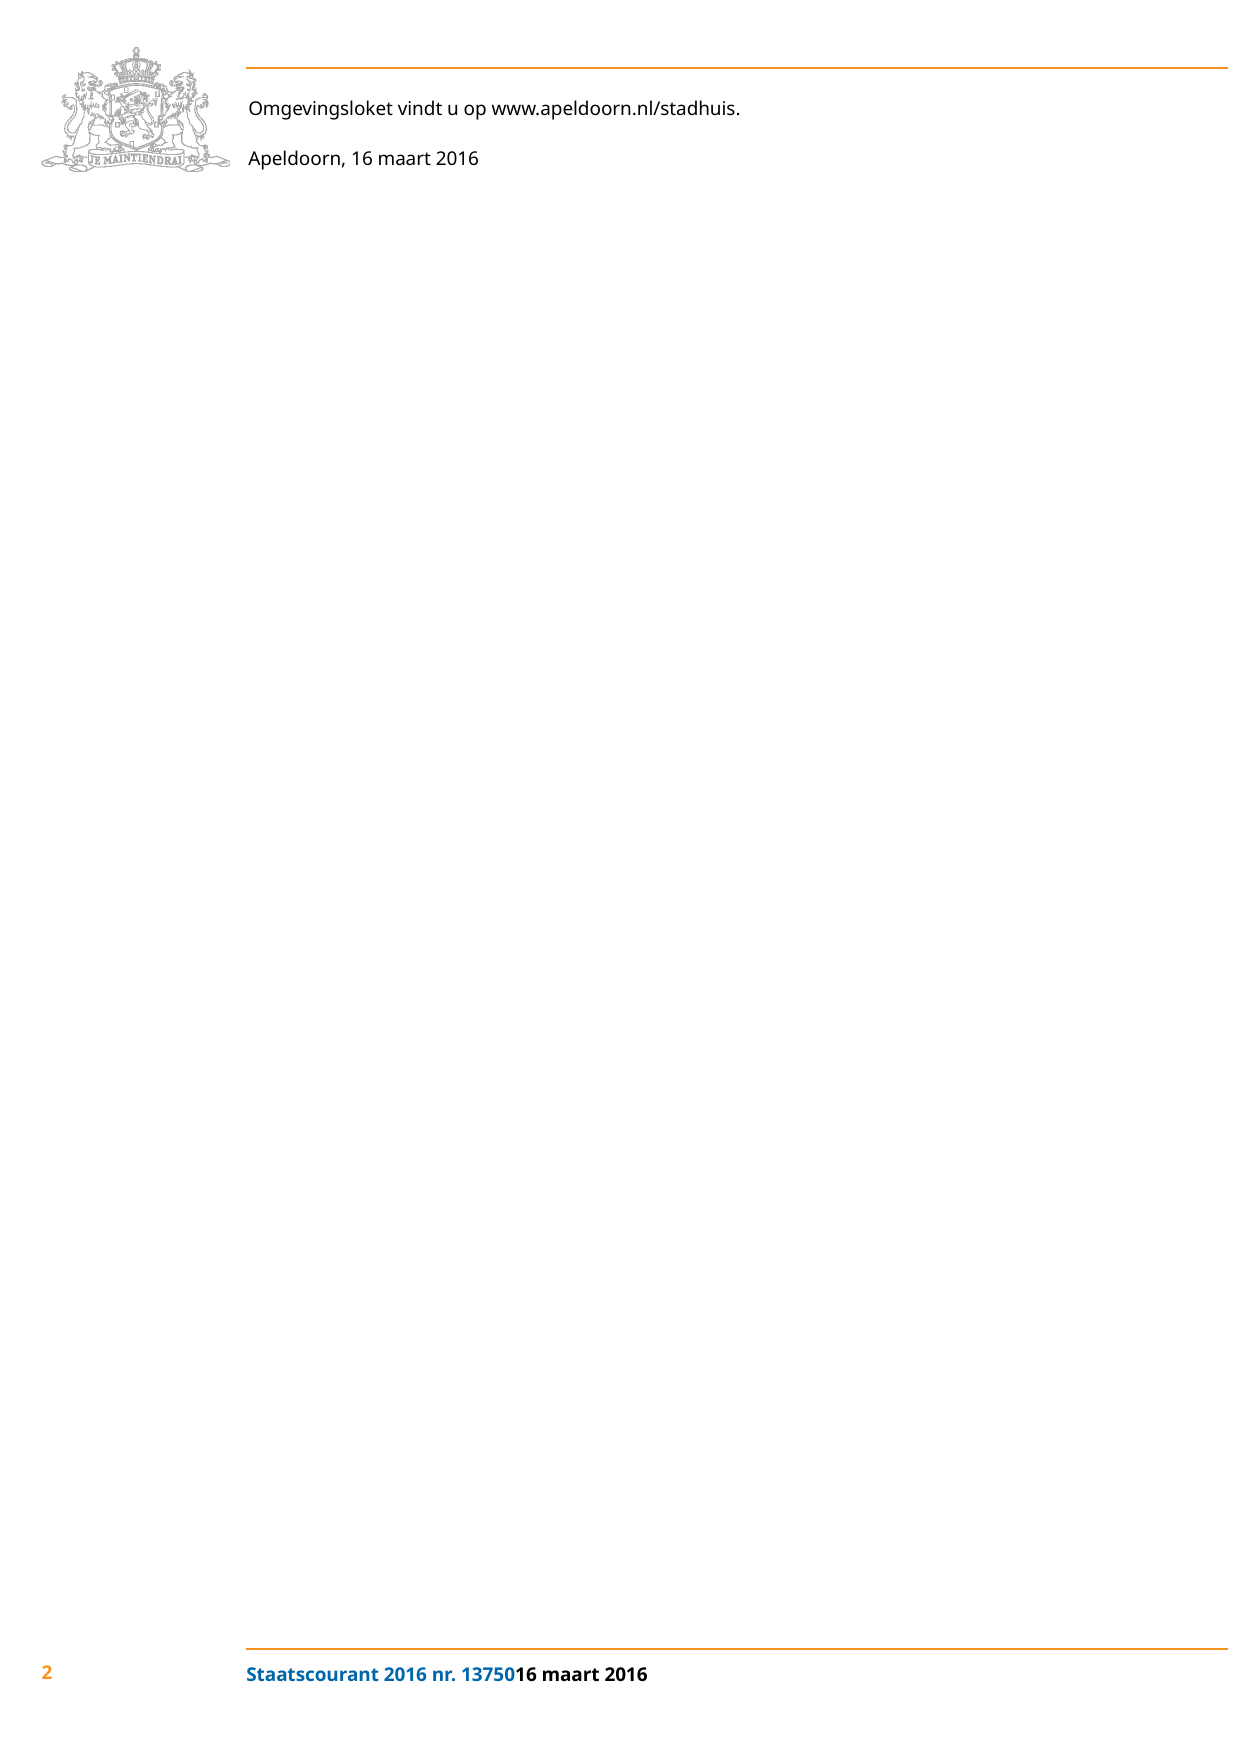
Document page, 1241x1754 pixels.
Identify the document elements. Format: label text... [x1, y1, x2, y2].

text Omgevingsloket vindt u op www.apeldoorn.nl/stadhuis. [248, 95, 1152, 121]
picture [41, 47, 231, 172]
text Apeldoorn, 16 maart 2016 [248, 145, 1152, 171]
